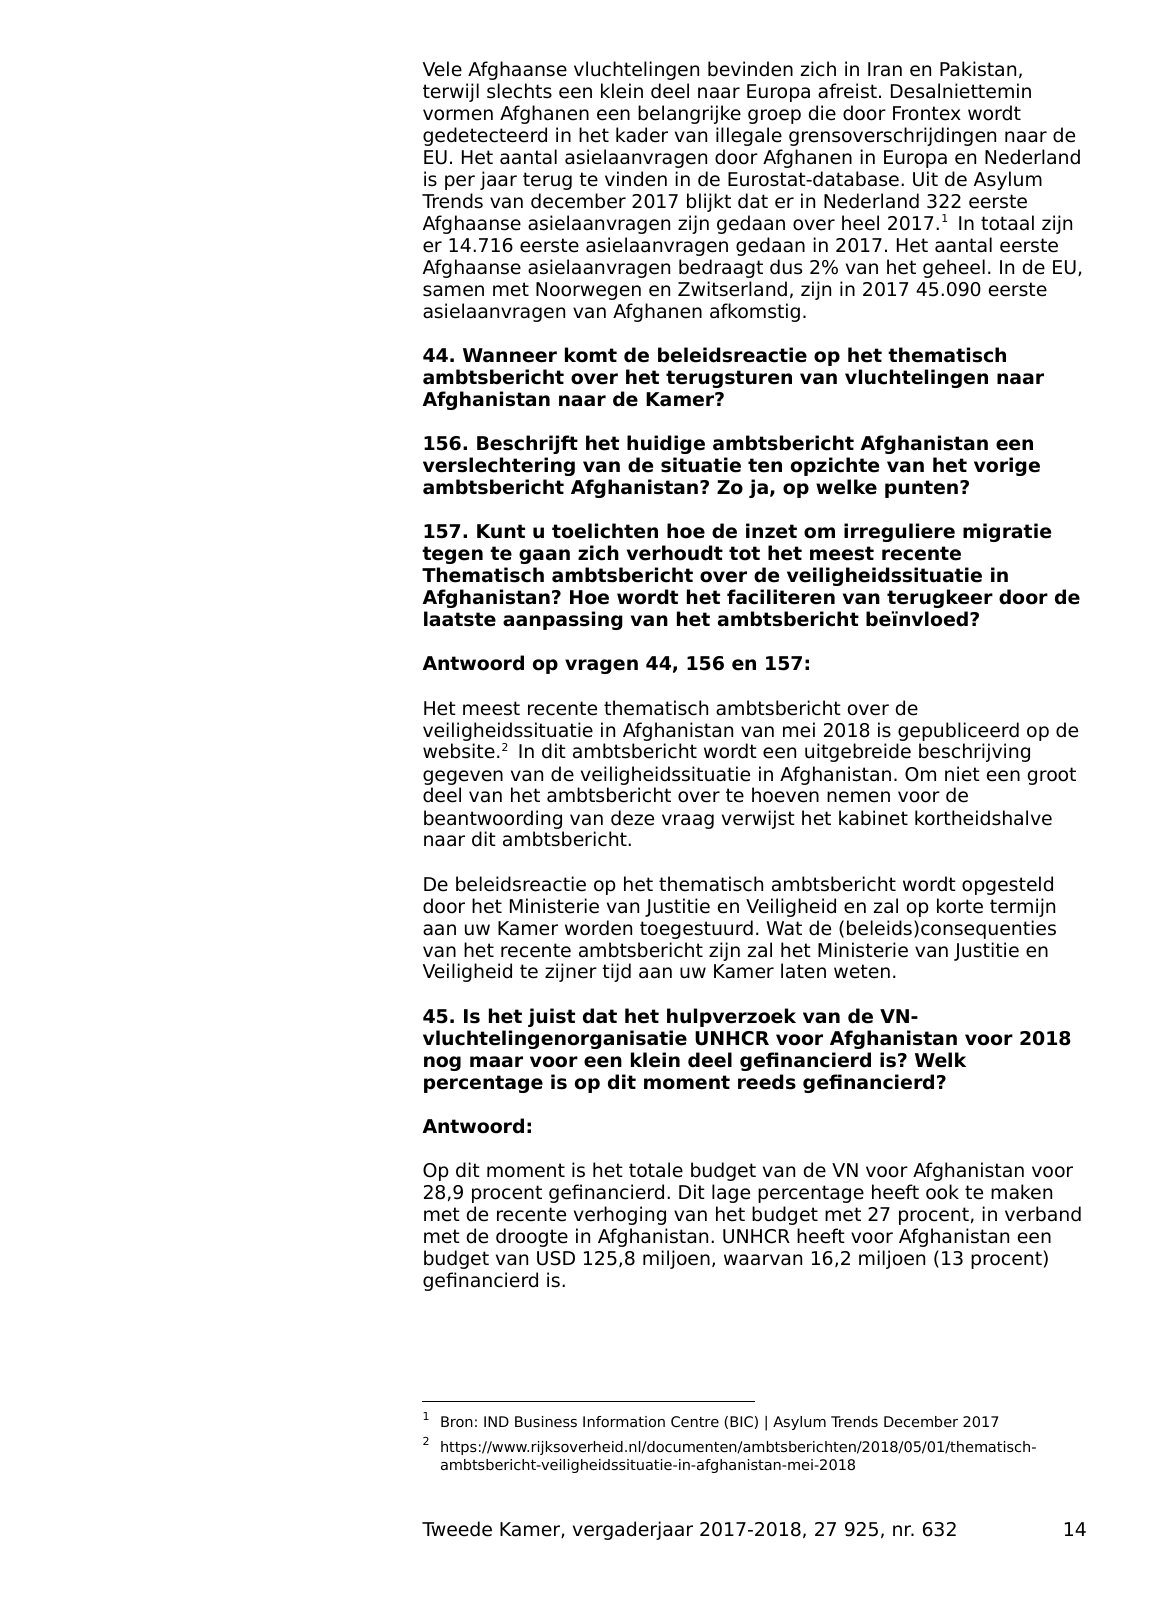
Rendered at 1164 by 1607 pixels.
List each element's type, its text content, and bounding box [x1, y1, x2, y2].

text Het meest recente thematisch ambtsbericht over de veiligheidssituatie in Afghanistan van mei 2018 is gepubliceerd op de website. In dit ambtsbericht wordt een uitgebreide beschrijving gegeven van de veiligheidssituatie in Afghanistan. Om niet een groot deel van het ambtsbericht over te hoeven nemen voor de beantwoording van deze vraag verwijst het kabinet kortheidshalve naar dit ambtsbericht. [422, 697, 1087, 851]
text Bron: IND Business Information Centre (BIC) | Asylum Trends December 2017 [422, 1410, 1087, 1432]
subtitle Antwoord op vragen 44, 156 en 157: [422, 653, 1087, 675]
text De beleidsreactie op het thematisch ambtsbericht wordt opgesteld door het Ministerie van Justitie en Veiligheid en zal op korte termijn aan uw Kamer worden toegestuurd. Wat de (beleids)consequenties van het recente ambtsbericht zijn zal het Ministerie van Justitie en Veiligheid te zijner tijd aan uw Kamer laten weten. [422, 873, 1087, 983]
subtitle 44. Wanneer komt de beleidsreactie op het thematisch ambtsbericht over het terugsturen van vluchtelingen naar Afghanistan naar de Kamer? [422, 345, 1087, 411]
subtitle 156. Beschrijft het huidige ambtsbericht Afghanistan een verslechtering van de situatie ten opzichte van het vorige ambtsbericht Afghanistan? Zo ja, op welke punten? [422, 433, 1087, 499]
text Op dit moment is het totale budget van de VN voor Afghanistan voor 28,9 procent gefinancierd. Dit lage percentage heeft ook te maken met de recente verhoging van het budget met 27 procent, in verband met de droogte in Afghanistan. UNHCR heeft voor Afghanistan een budget van USD 125,8 miljoen, waarvan 16,2 miljoen (13 procent) gefinancierd is. [422, 1160, 1087, 1292]
text https://www.rijksoverheid.nl/documenten/ambtsberichten/2018/05/01/thematisch-ambtsbericht-veiligheidssituatie-in-afghanistan-mei-2018 [422, 1435, 1087, 1474]
text Vele Afghaanse vluchtelingen bevinden zich in Iran en Pakistan, terwijl slechts een klein deel naar Europa afreist. Desalniettemin vormen Afghanen een belangrijke groep die door Frontex wordt gedetecteerd in het kader van illegale grensoverschrijdingen naar de EU. Het aantal asielaanvragen door Afghanen in Europa en Nederland is per jaar terug te vinden in de Eurostat-database. Uit de Asylum Trends van december 2017 blijkt dat er in Nederland 322 eerste Afghaanse asielaanvragen zijn gedaan over heel 2017. In totaal zijn er 14.716 eerste asielaanvragen gedaan in 2017. Het aantal eerste Afghaanse asielaanvragen bedraagt dus 2% van het geheel. In de EU, samen met Noorwegen en Zwitserland, zijn in 2017 45.090 eerste asielaanvragen van Afghanen afkomstig. [422, 59, 1087, 323]
subtitle Antwoord: [422, 1116, 1087, 1138]
subtitle 45. Is het juist dat het hulpverzoek van de VN-vluchtelingenorganisatie UNHCR voor Afghanistan voor 2018 nog maar voor een klein deel gefinancierd is? Welk percentage is op dit moment reeds gefinancierd? [422, 1006, 1087, 1093]
subtitle 157. Kunt u toelichten hoe de inzet om irreguliere migratie tegen te gaan zich verhoudt tot het meest recente Thematisch ambtsbericht over de veiligheidssituatie in Afghanistan? Hoe wordt het faciliteren van terugkeer door de laatste aanpassing van het ambtsbericht beïnvloed? [422, 521, 1087, 631]
